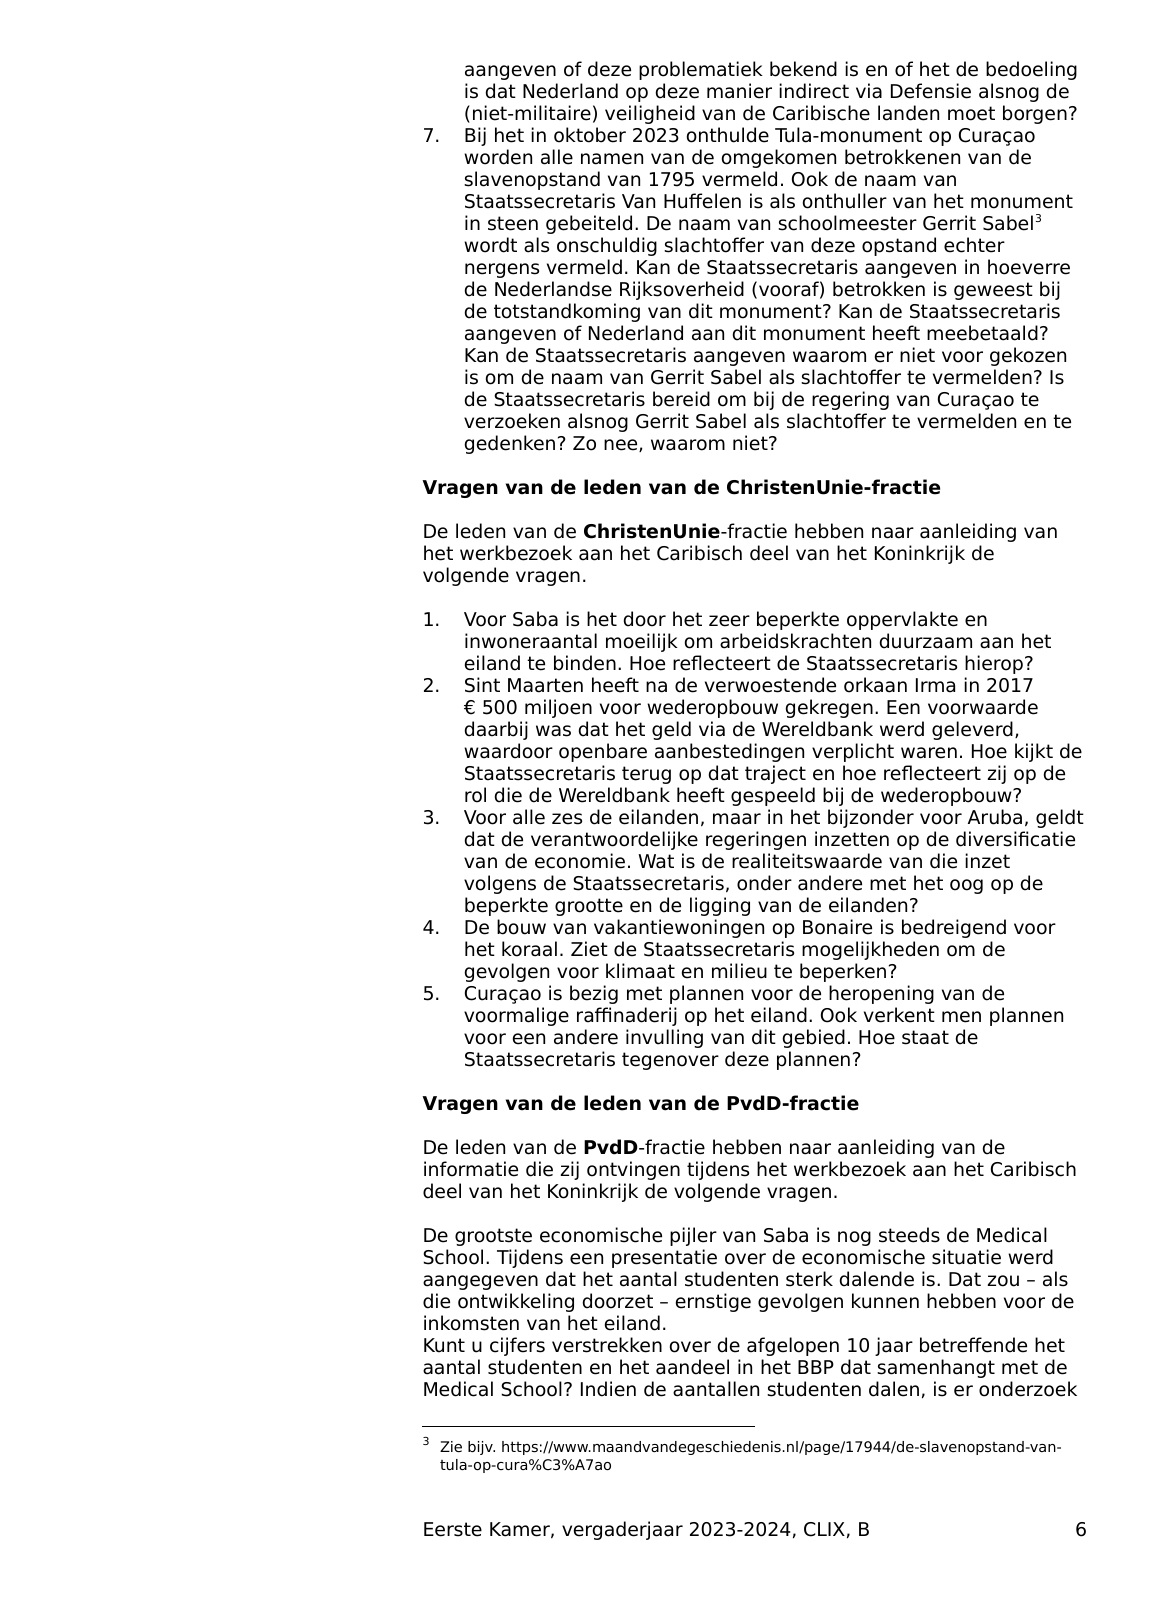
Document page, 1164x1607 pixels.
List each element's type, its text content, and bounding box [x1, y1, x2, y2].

subtitle Vragen van de leden van de ChristenUnie-fractie [422, 477, 1087, 499]
text De leden van de ChristenUnie-fractie hebben naar aanleiding van het werkbezoek aan het Caribisch deel van het Koninkrijk de volgende vragen. [422, 521, 1087, 587]
text 7. Bij het in oktober 2023 onthulde Tula-monument op Curaçao worden alle namen van de omgekomen betrokkenen van de slavenopstand van 1795 vermeld. Ook de naam van Staatssecretaris Van Huffelen is als onthuller van het monument in steen gebeiteld. De naam van schoolmeester Gerrit Sabel wordt als onschuldig slachtoffer van deze opstand echter nergens vermeld. Kan de Staatssecretaris aangeven in hoeverre de Nederlandse Rijksoverheid (vooraf) betrokken is geweest bij de totstandkoming van dit monument? Kan de Staatssecretaris aangeven of Nederland aan dit monument heeft meebetaald? Kan de Staatssecretaris aangeven waarom er niet voor gekozen is om de naam van Gerrit Sabel als slachtoffer te vermelden? Is de Staatssecretaris bereid om bij de regering van Curaçao te verzoeken alsnog Gerrit Sabel als slachtoffer te vermelden en te gedenken? Zo nee, waarom niet? [422, 125, 1087, 455]
text Kunt u cijfers verstrekken over de afgelopen 10 jaar betreffende het aantal studenten en het aandeel in het BBP dat samenhangt met de Medical School? Indien de aantallen studenten dalen, is er onderzoek [422, 1335, 1087, 1401]
text 2. Sint Maarten heeft na de verwoestende orkaan Irma in 2017 € 500 miljoen voor wederopbouw gekregen. Een voorwaarde daarbij was dat het geld via de Wereldbank werd geleverd, waardoor openbare aanbestedingen verplicht waren. Hoe kijkt de Staatssecretaris terug op dat traject en hoe reflecteert zij op de rol die de Wereldbank heeft gespeeld bij de wederopbouw? [422, 675, 1087, 807]
text Zie bijv. https://www.maandvandegeschiedenis.nl/page/17944/de-slavenopstand-van-tula-op-cura%C3%A7ao [422, 1435, 1087, 1474]
text aangeven of deze problematiek bekend is en of het de bedoeling is dat Nederland op deze manier indirect via Defensie alsnog de (niet-militaire) veiligheid van de Caribische landen moet borgen? [422, 59, 1087, 125]
subtitle Vragen van de leden van de PvdD-fractie [422, 1093, 1087, 1115]
text 3. Voor alle zes de eilanden, maar in het bijzonder voor Aruba, geldt dat de verantwoordelijke regeringen inzetten op de diversificatie van de economie. Wat is de realiteitswaarde van die inzet volgens de Staatssecretaris, onder andere met het oog op de beperkte grootte en de ligging van de eilanden? [422, 807, 1087, 917]
text De grootste economische pijler van Saba is nog steeds de Medical School. Tijdens een presentatie over de economische situatie werd aangegeven dat het aantal studenten sterk dalende is. Dat zou – als die ontwikkeling doorzet – ernstige gevolgen kunnen hebben voor de inkomsten van het eiland. [422, 1225, 1087, 1335]
text De leden van de PvdD-fractie hebben naar aanleiding van de informatie die zij ontvingen tijdens het werkbezoek aan het Caribisch deel van het Koninkrijk de volgende vragen. [422, 1137, 1087, 1203]
text 5. Curaçao is bezig met plannen voor de heropening van de voormalige raffinaderij op het eiland. Ook verkent men plannen voor een andere invulling van dit gebied. Hoe staat de Staatssecretaris tegenover deze plannen? [422, 983, 1087, 1071]
text 1. Voor Saba is het door het zeer beperkte oppervlakte en inwoneraantal moeilijk om arbeidskrachten duurzaam aan het eiland te binden. Hoe reflecteert de Staatssecretaris hierop? [422, 609, 1087, 675]
text 4. De bouw van vakantiewoningen op Bonaire is bedreigend voor het koraal. Ziet de Staatssecretaris mogelijkheden om de gevolgen voor klimaat en milieu te beperken? [422, 917, 1087, 983]
